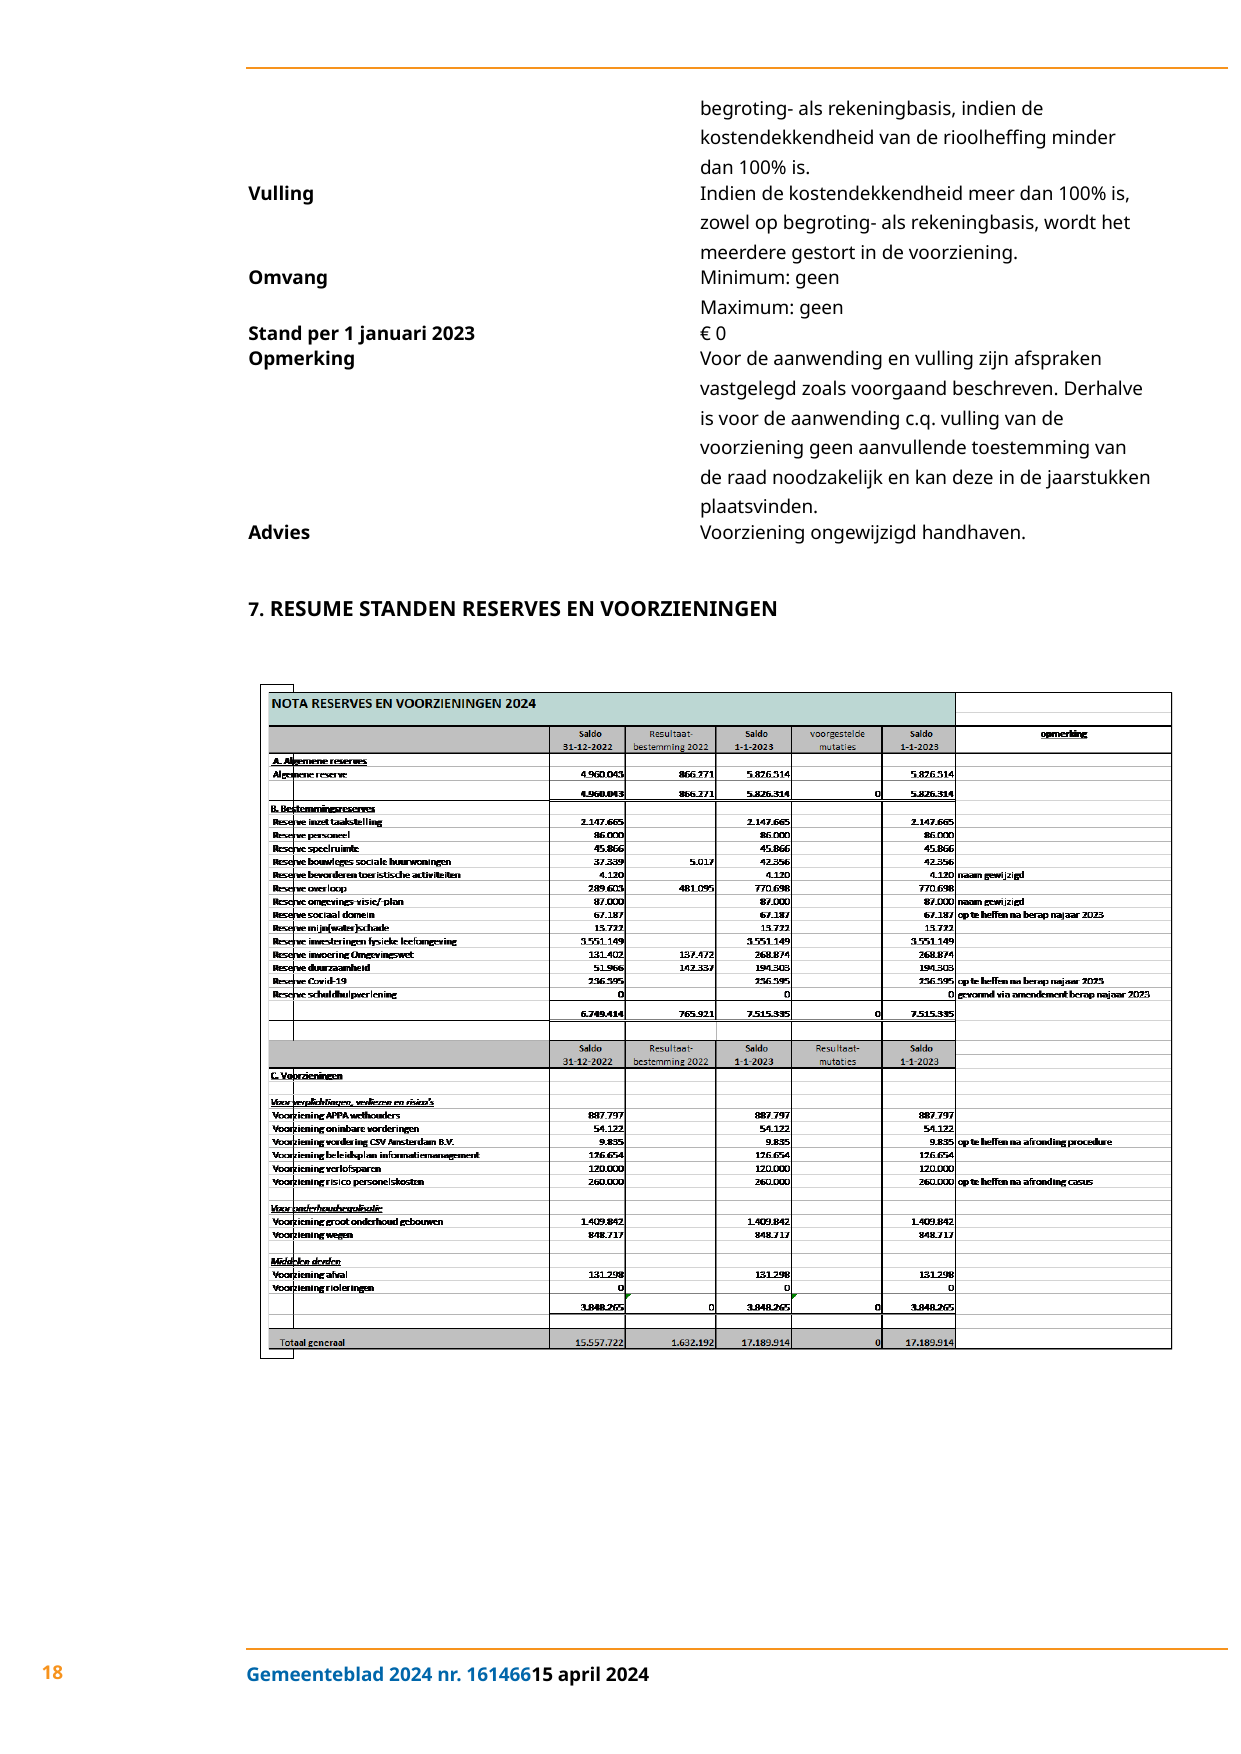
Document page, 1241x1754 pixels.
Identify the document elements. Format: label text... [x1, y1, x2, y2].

text 7. RESUME STANDEN RESERVES EN VOORZIENINGEN [248, 594, 1152, 622]
picture [41, 47, 231, 172]
table_cell Voorziening ongewijzigd handhaven. [700, 519, 1152, 545]
picture [268, 692, 1173, 1350]
table_cell [248, 95, 700, 180]
table_cell € 0 [700, 320, 1152, 346]
table_cell Minimum: geen Maximum: geen [700, 265, 1152, 320]
table_cell Stand per 1 januari 2023 [248, 320, 700, 346]
table_cell Indien de kostendekkendheid meer dan 100% is, zowel op begroting- als rekeningbasis, wordt het meerdere gestort in de voorziening. [700, 180, 1152, 264]
table_cell Advies [248, 519, 700, 545]
table_cell begroting- als rekeningbasis, indien de kostendekkendheid van de rioolheffing minder dan 100% is. [700, 95, 1152, 180]
table_cell Vulling [248, 180, 700, 264]
table_cell Voor de aanwending en vulling zijn afspraken vastgelegd zoals voorgaand beschreven. Derhalve is voor de aanwending c.q. vulling van de voorziening geen aanvullende toestemming van de raad noodzakelijk en kan deze in de jaarstukken plaatsvinden. [700, 346, 1152, 519]
table_cell Omvang [248, 265, 700, 320]
table_cell Opmerking [248, 346, 700, 519]
